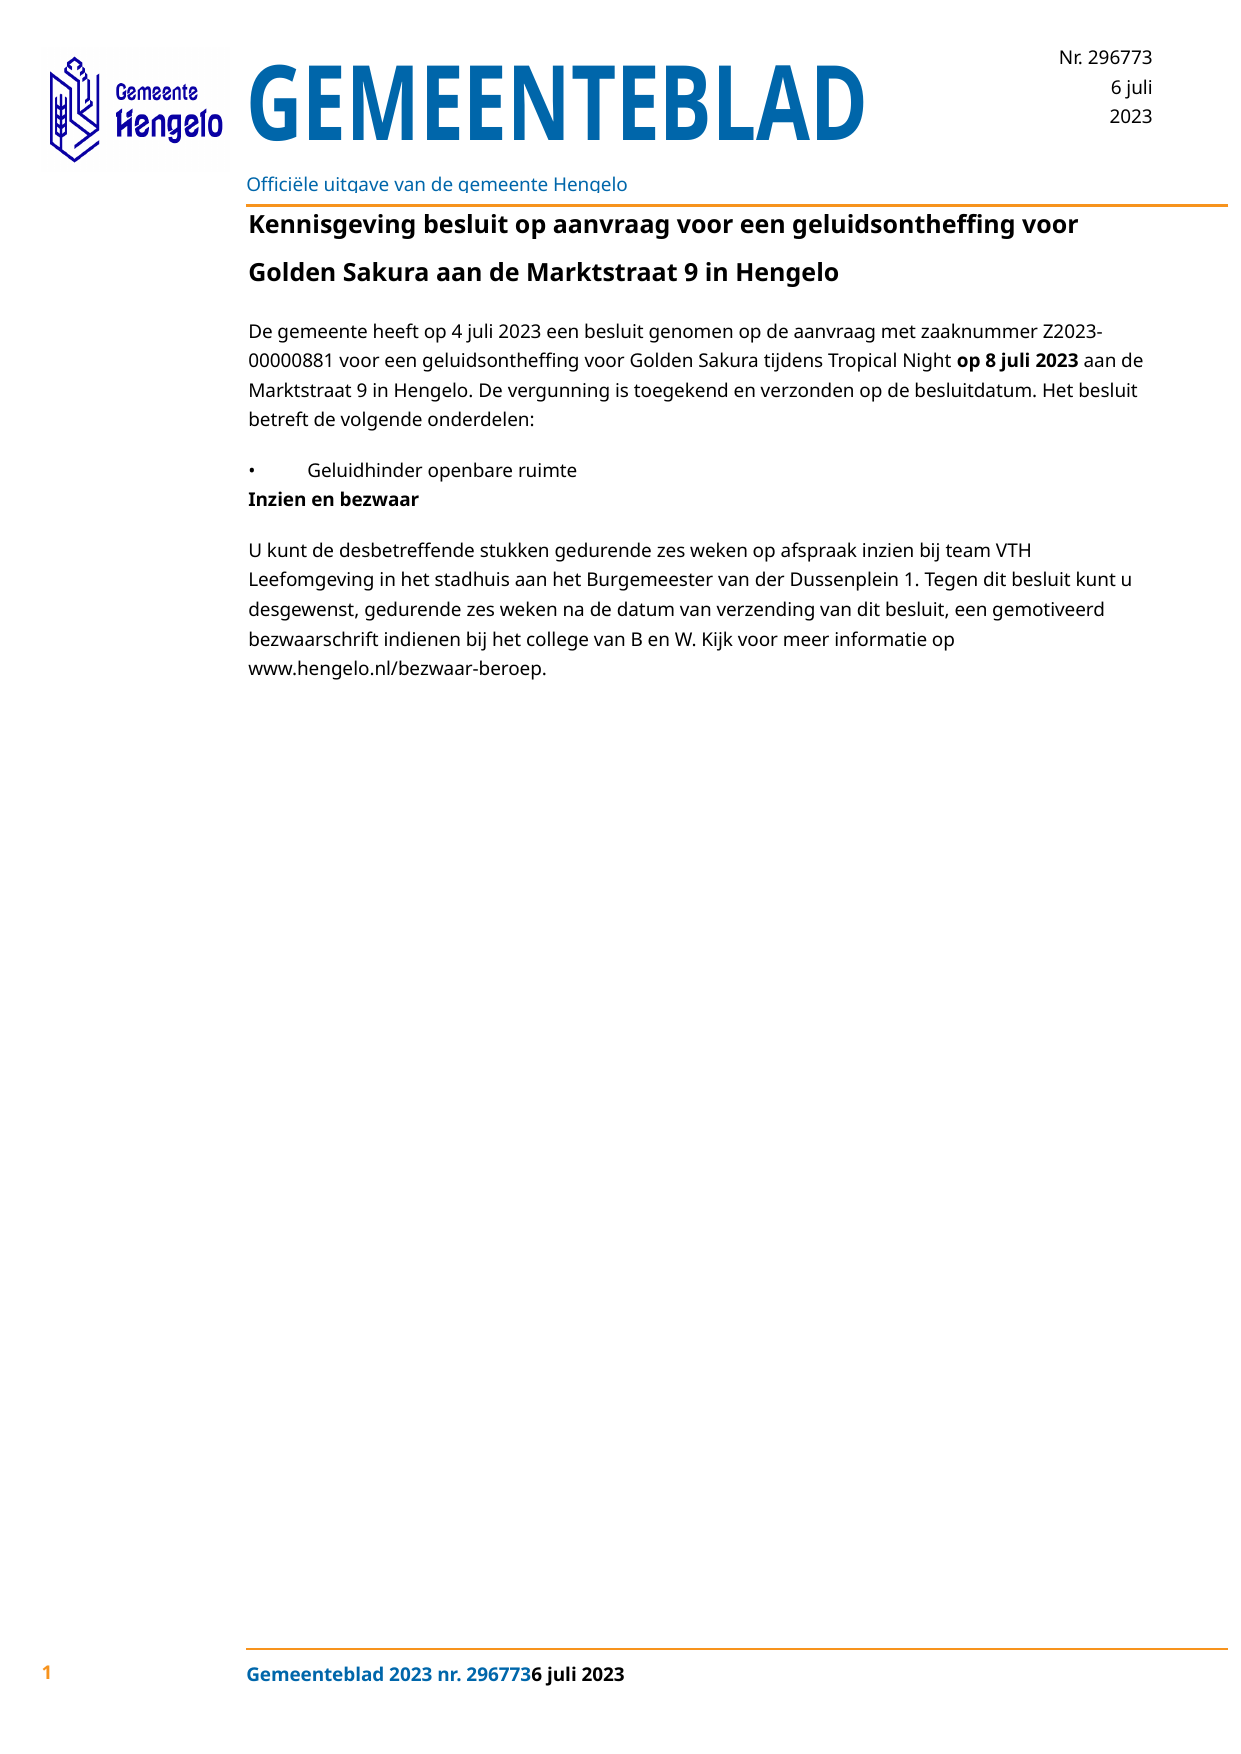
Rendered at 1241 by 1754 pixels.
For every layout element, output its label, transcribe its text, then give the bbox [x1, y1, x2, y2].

list Geluidhinder openbare ruimte [248, 457, 1152, 483]
text Kennisgeving besluit op aanvraag voor een geluidsontheffing voor Golden Sakura aan de Marktstraat 9 in Hengelo [248, 207, 1152, 288]
picture [41, 47, 231, 172]
text U kunt de desbetreffende stukken gedurende zes weken op afspraak inzien bij team VTH Leefomgeving in het stadhuis aan het Burgemeester van der Dussenplein 1. Tegen dit besluit kunt u desgewenst, gedurende zes weken na de datum van verzending van dit besluit, een gemotiveerd bezwaarschrift indienen bij het college van B en W. Kijk voor meer informatie op www.hengelo.nl/bezwaar-beroep. [248, 537, 1152, 681]
text De gemeente heeft op 4 juli 2023 een besluit genomen op de aanvraag met zaaknummer Z2023-00000881 voor een geluidsontheffing voor Golden Sakura tijdens Tropical Night op 8 juli 2023 aan de Marktstraat 9 in Hengelo. De vergunning is toegekend en verzonden op de besluitdatum. Het besluit betreft de volgende onderdelen: [248, 318, 1152, 432]
text Inzien en bezwaar [248, 487, 1152, 512]
